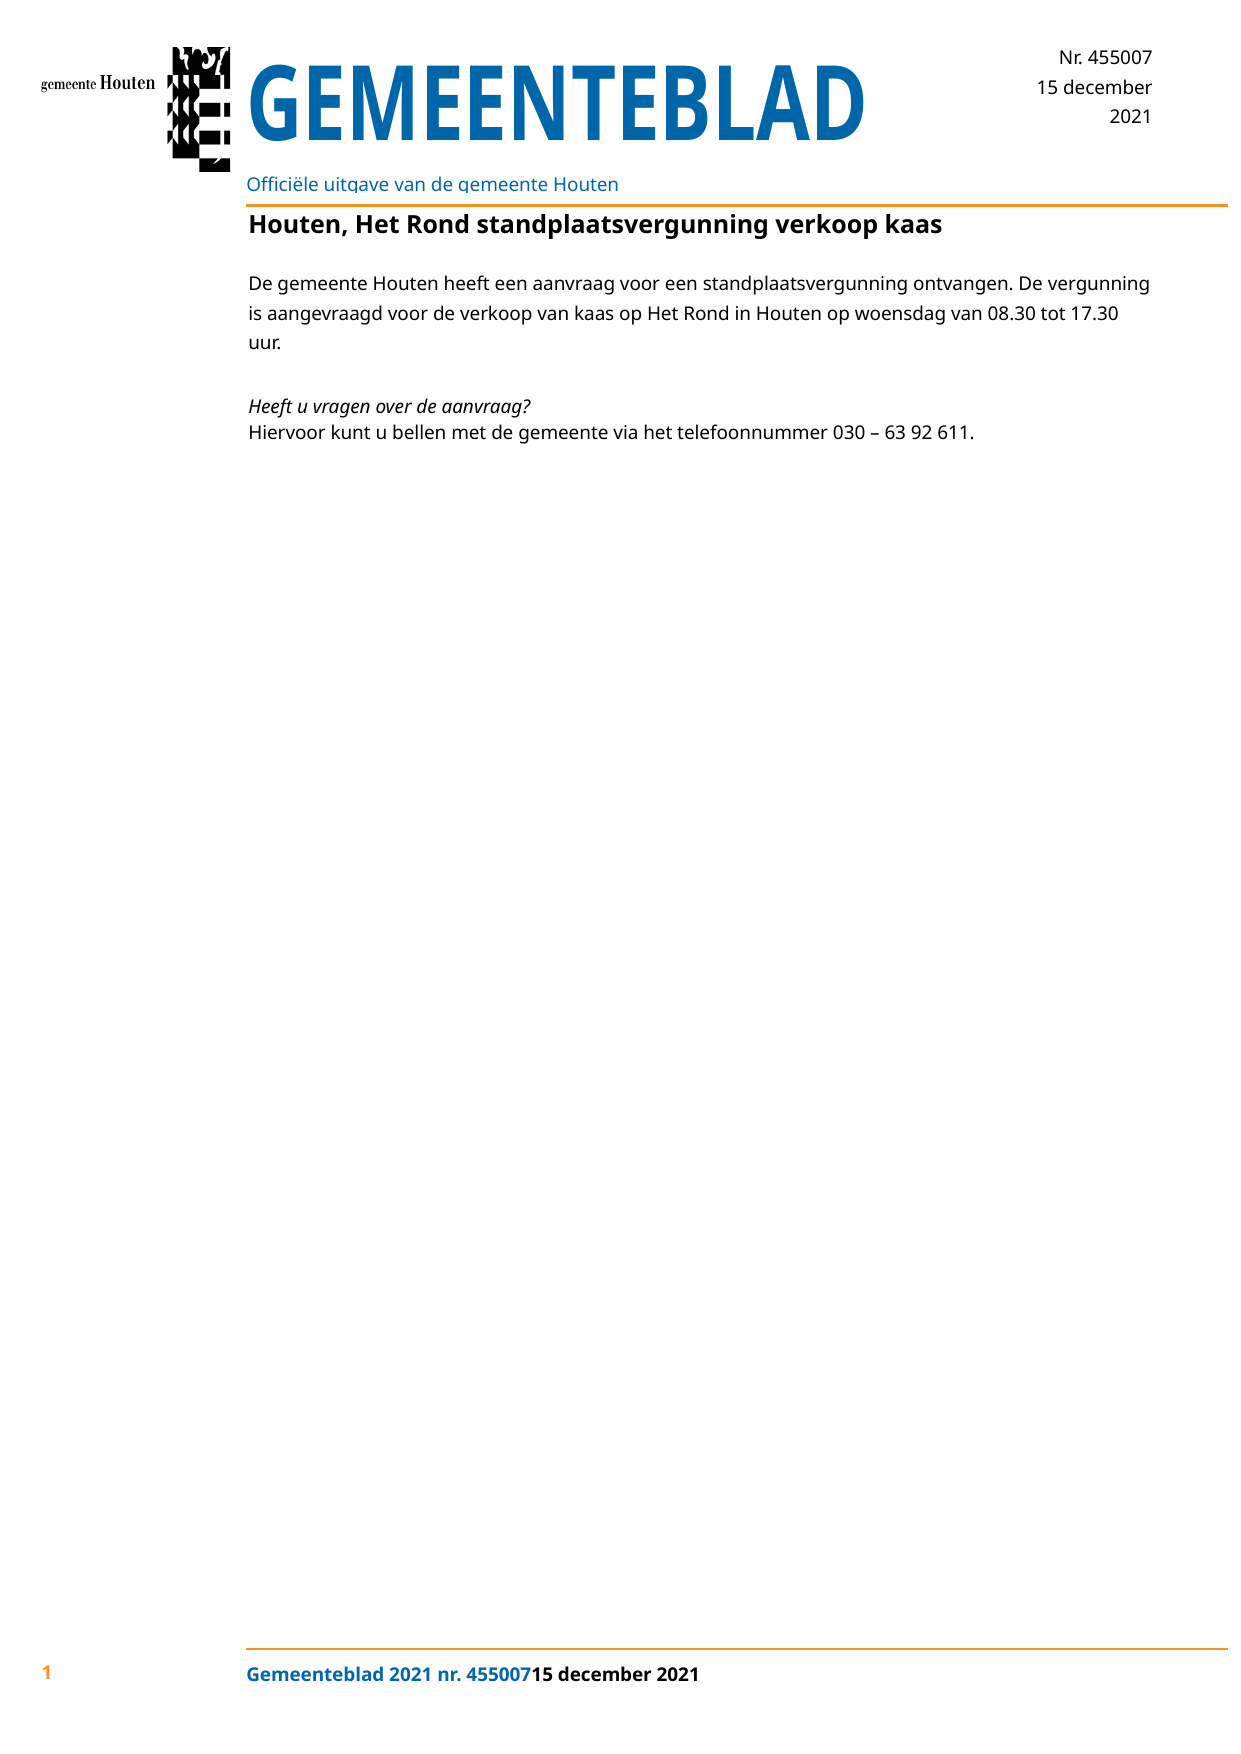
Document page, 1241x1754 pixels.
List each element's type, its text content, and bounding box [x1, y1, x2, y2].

picture [41, 47, 231, 172]
text De gemeente Houten heeft een aanvraag voor een standplaatsvergunning ontvangen. De vergunning is aangevraagd voor de verkoop van kaas op Het Rond in Houten op woensdag van 08.30 tot 17.30 uur. [248, 270, 1152, 355]
text Hiervoor kunt u bellen met de gemeente via het telefoonnummer 030 – 63 92 611. [248, 419, 1152, 445]
text Heeft u vragen over de aanvraag? [248, 393, 1152, 419]
text Houten, Het Rond standplaatsvergunning verkoop kaas [248, 207, 1152, 241]
